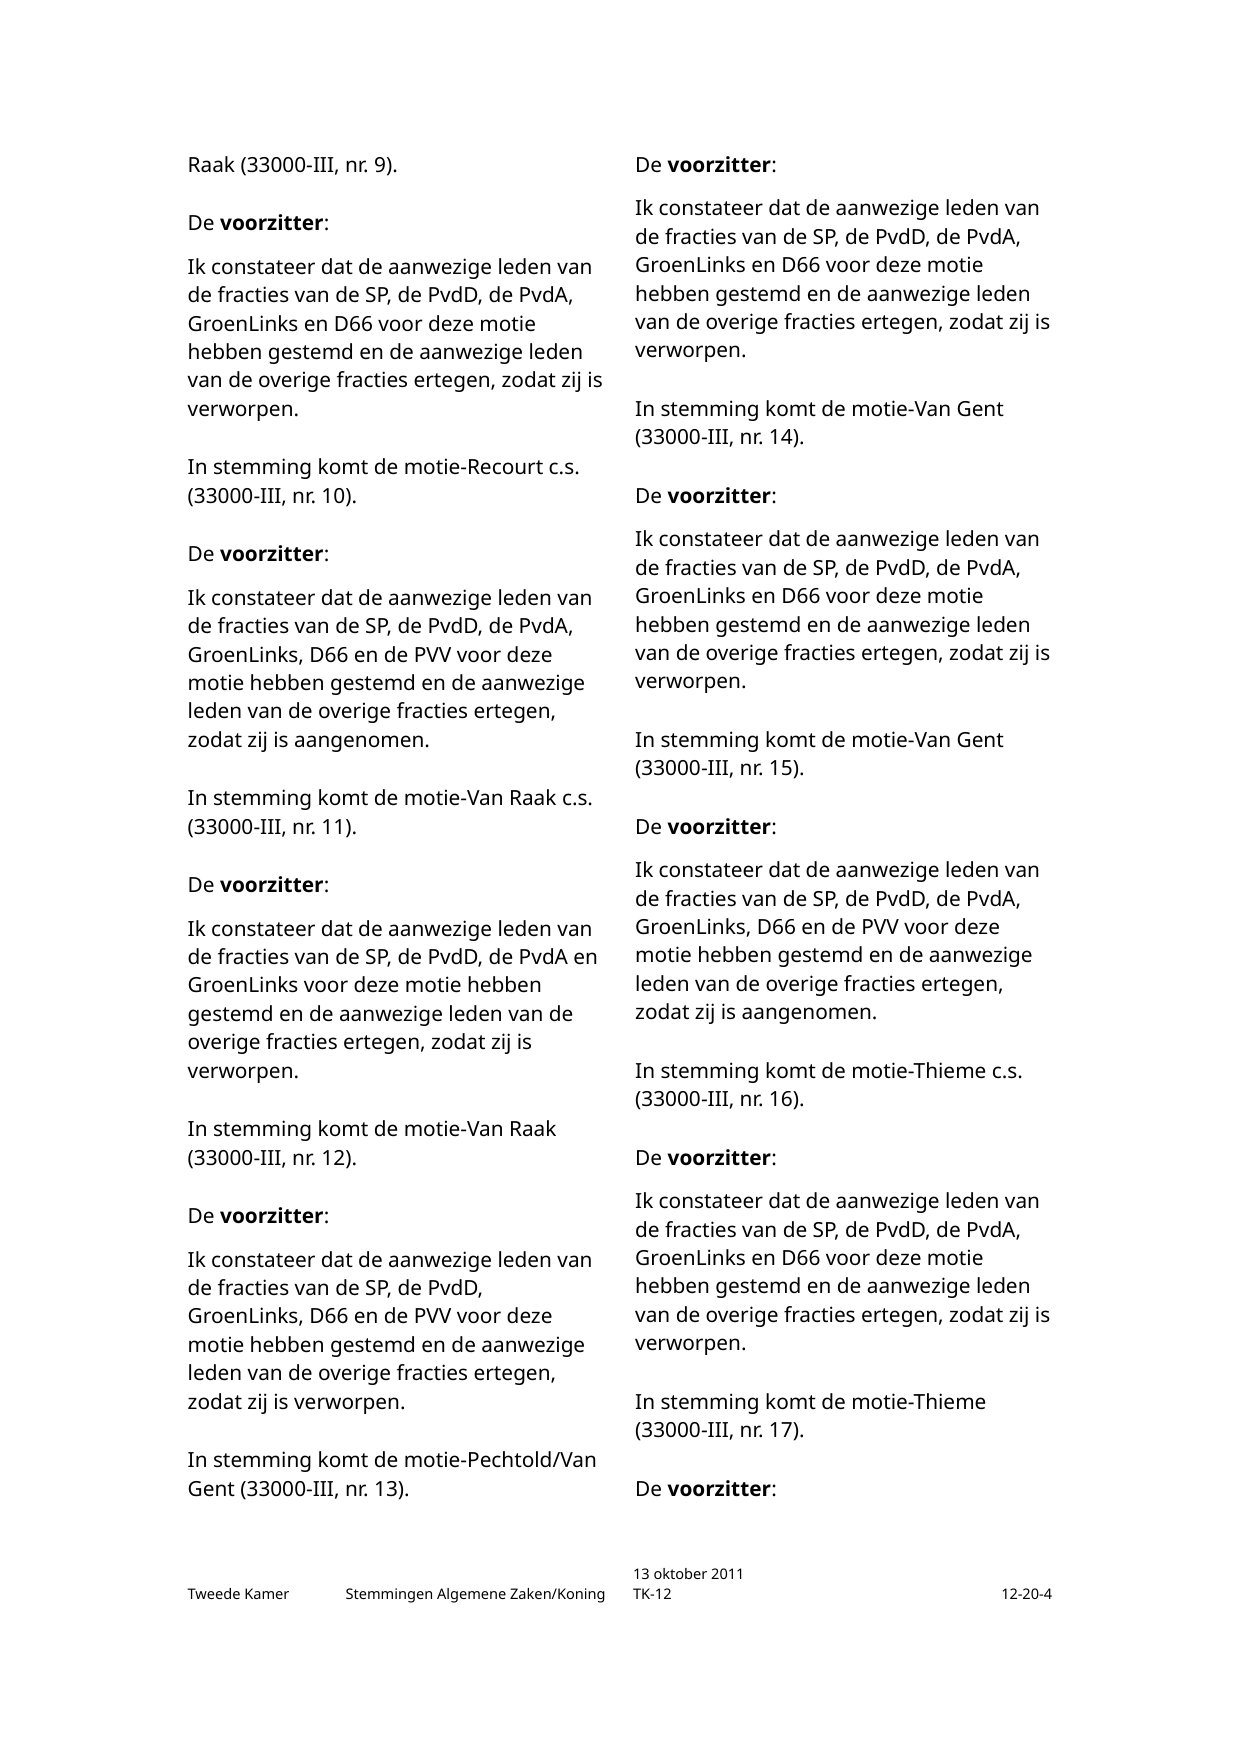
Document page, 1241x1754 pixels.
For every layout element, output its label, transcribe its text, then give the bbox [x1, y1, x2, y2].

text Ik constateer dat de aanwezige leden van de fracties van de SP, de PvdD, de PvdA, GroenLinks en D66 voor deze motie hebben gestemd en de aanwezige leden van de overige fracties ertegen, zodat zij is verworpen. [187, 252, 605, 422]
text De voorzitter: [187, 208, 605, 237]
text De voorzitter: [635, 150, 1053, 178]
text De voorzitter: [187, 1201, 605, 1230]
text In stemming komt de motie-Van Raak c.s. (33000-III, nr. 11). [187, 783, 605, 840]
text De voorzitter: [635, 1474, 1053, 1502]
text In stemming komt de motie-Thieme (33000-III, nr. 17). [635, 1387, 1053, 1444]
text In stemming komt de motie-Recourt c.s. (33000-III, nr. 10). [187, 452, 605, 509]
text De voorzitter: [187, 870, 605, 899]
text De voorzitter: [635, 1143, 1053, 1171]
text In stemming komt de motie-Thieme c.s. (33000-III, nr. 16). [635, 1056, 1053, 1113]
text Ik constateer dat de aanwezige leden van de fracties van de SP, de PvdD, de PvdA, GroenLinks, D66 en de PVV voor deze motie hebben gestemd en de aanwezige leden van de overige fracties ertegen, zodat zij is aangenomen. [635, 855, 1053, 1026]
text Ik constateer dat de aanwezige leden van de fracties van de SP, de PvdD, de PvdA, GroenLinks en D66 voor deze motie hebben gestemd en de aanwezige leden van de overige fracties ertegen, zodat zij is verworpen. [635, 193, 1053, 364]
text Ik constateer dat de aanwezige leden van de fracties van de SP, de PvdD, de PvdA en GroenLinks voor deze motie hebben gestemd en de aanwezige leden van de overige fracties ertegen, zodat zij is verworpen. [187, 914, 605, 1084]
text Raak (33000-III, nr. 9). [187, 150, 605, 178]
text Ik constateer dat de aanwezige leden van de fracties van de SP, de PvdD, de PvdA, GroenLinks en D66 voor deze motie hebben gestemd en de aanwezige leden van de overige fracties ertegen, zodat zij is verworpen. [635, 1186, 1053, 1357]
text Ik constateer dat de aanwezige leden van de fracties van de SP, de PvdD, de PvdA, GroenLinks, D66 en de PVV voor deze motie hebben gestemd en de aanwezige leden van de overige fracties ertegen, zodat zij is aangenomen. [187, 583, 605, 753]
text De voorzitter: [635, 481, 1053, 509]
text Ik constateer dat de aanwezige leden van de fracties van de SP, de PvdD, de PvdA, GroenLinks en D66 voor deze motie hebben gestemd en de aanwezige leden van de overige fracties ertegen, zodat zij is verworpen. [635, 524, 1053, 695]
text In stemming komt de motie-Pechtold/Van Gent (33000-III, nr. 13). [187, 1445, 605, 1502]
text In stemming komt de motie-Van Gent (33000-III, nr. 15). [635, 725, 1053, 782]
text De voorzitter: [635, 812, 1053, 840]
text In stemming komt de motie-Van Raak (33000-III, nr. 12). [187, 1114, 605, 1171]
text In stemming komt de motie-Van Gent (33000-III, nr. 14). [635, 394, 1053, 451]
text Ik constateer dat de aanwezige leden van de fracties van de SP, de PvdD, GroenLinks, D66 en de PVV voor deze motie hebben gestemd en de aanwezige leden van de overige fracties ertegen, zodat zij is verworpen. [187, 1245, 605, 1415]
text De voorzitter: [187, 539, 605, 568]
